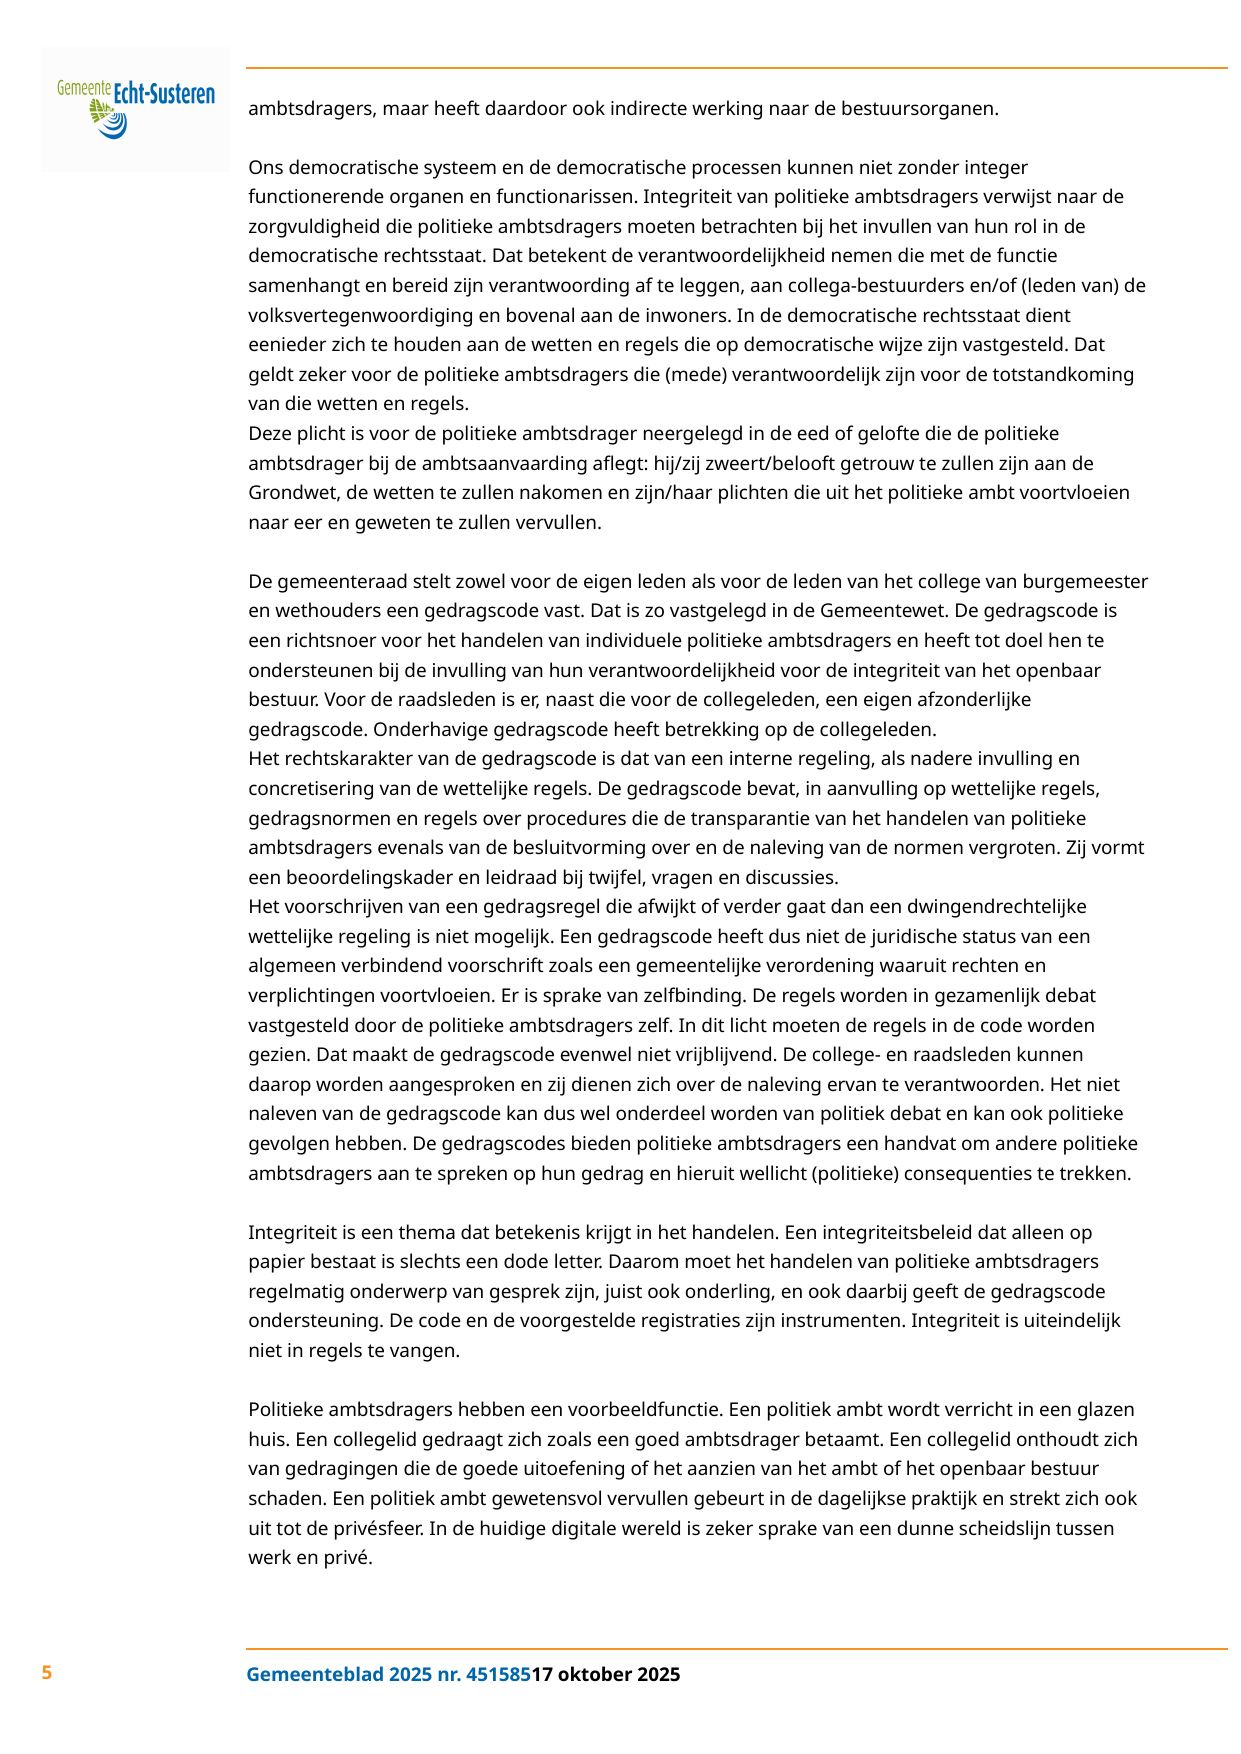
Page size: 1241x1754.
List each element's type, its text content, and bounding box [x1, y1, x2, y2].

text De gemeenteraad stelt zowel voor de eigen leden als voor de leden van het college van burgemeester en wethouders een gedragscode vast. Dat is zo vastgelegd in de Gemeentewet. De gedragscode is een richtsnoer voor het handelen van individuele politieke ambtsdragers en heeft tot doel hen te ondersteunen bij de invulling van hun verantwoordelijkheid voor de integriteit van het openbaar bestuur. Voor de raadsleden is er, naast die voor de collegeleden, een eigen afzonderlijke gedragscode. Onderhavige gedragscode heeft betrekking op de collegeleden. [248, 568, 1152, 742]
text Ons democratische systeem en de democratische processen kunnen niet zonder integer functionerende organen en functionarissen. Integriteit van politieke ambtsdragers verwijst naar de zorgvuldigheid die politieke ambtsdragers moeten betrachten bij het invullen van hun rol in de democratische rechtsstaat. Dat betekent de verantwoordelijkheid nemen die met de functie samenhangt en bereid zijn verantwoording af te leggen, aan collega-bestuurders en/of (leden van) de volksvertegenwoordiging en bovenal aan de inwoners. In de democratische rechtsstaat dient eenieder zich te houden aan de wetten en regels die op democratische wijze zijn vastgesteld. Dat geldt zeker voor de politieke ambtsdragers die (mede) verantwoordelijk zijn voor de totstandkoming van die wetten en regels. [248, 154, 1152, 416]
text Politieke ambtsdragers hebben een voorbeeldfunctie. Een politiek ambt wordt verricht in een glazen huis. Een collegelid gedraagt zich zoals een goed ambtsdrager betaamt. Een collegelid onthoudt zich van gedragingen die de goede uitoefening of het aanzien van het ambt of het openbaar bestuur schaden. Een politiek ambt gewetensvol vervullen gebeurt in de dagelijkse praktijk en strekt zich ook uit tot de privésfeer. In de huidige digitale wereld is zeker sprake van een dunne scheidslijn tussen werk en privé. [248, 1396, 1152, 1570]
text Het rechtskarakter van de gedragscode is dat van een interne regeling, als nadere invulling en concretisering van de wettelijke regels. De gedragscode bevat, in aanvulling op wettelijke regels, gedragsnormen en regels over procedures die de transparantie van het handelen van politieke ambtsdragers evenals van de besluitvorming over en de naleving van de normen vergroten. Zij vormt een beoordelingskader en leidraad bij twijfel, vragen en discussies. [248, 746, 1152, 890]
text Het voorschrijven van een gedragsregel die afwijkt of verder gaat dan een dwingendrechtelijke wettelijke regeling is niet mogelijk. Een gedragscode heeft dus niet de juridische status van een algemeen verbindend voorschrift zoals een gemeentelijke verordening waaruit rechten en verplichtingen voortvloeien. Er is sprake van zelfbinding. De regels worden in gezamenlijk debat vastgesteld door de politieke ambtsdragers zelf. In dit licht moeten de regels in de code worden gezien. Dat maakt de gedragscode evenwel niet vrijblijvend. De college- en raadsleden kunnen daarop worden aangesproken en zij dienen zich over de naleving ervan te verantwoorden. Het niet naleven van de gedragscode kan dus wel onderdeel worden van politiek debat en kan ook politieke gevolgen hebben. De gedragscodes bieden politieke ambtsdragers een handvat om andere politieke ambtsdragers aan te spreken op hun gedrag en hieruit wellicht (politieke) consequenties te trekken. [248, 893, 1152, 1186]
text ambtsdragers, maar heeft daardoor ook indirecte werking naar de bestuursorganen. [248, 95, 1152, 121]
text Integriteit is een thema dat betekenis krijgt in het handelen. Een integriteitsbeleid dat alleen op papier bestaat is slechts een dode letter. Daarom moet het handelen van politieke ambtsdragers regelmatig onderwerp van gesprek zijn, juist ook onderling, en ook daarbij geeft de gedragscode ondersteuning. De code en de voorgestelde registraties zijn instrumenten. Integriteit is uiteindelijk niet in regels te vangen. [248, 1219, 1152, 1363]
picture [41, 47, 231, 172]
text Deze plicht is voor de politieke ambtsdrager neergelegd in de eed of gelofte die de politieke ambtsdrager bij de ambtsaanvaarding aflegt: hij/zij zweert/belooft getrouw te zullen zijn aan de Grondwet, de wetten te zullen nakomen en zijn/haar plichten die uit het politieke ambt voortvloeien naar eer en geweten te zullen vervullen. [248, 420, 1152, 535]
